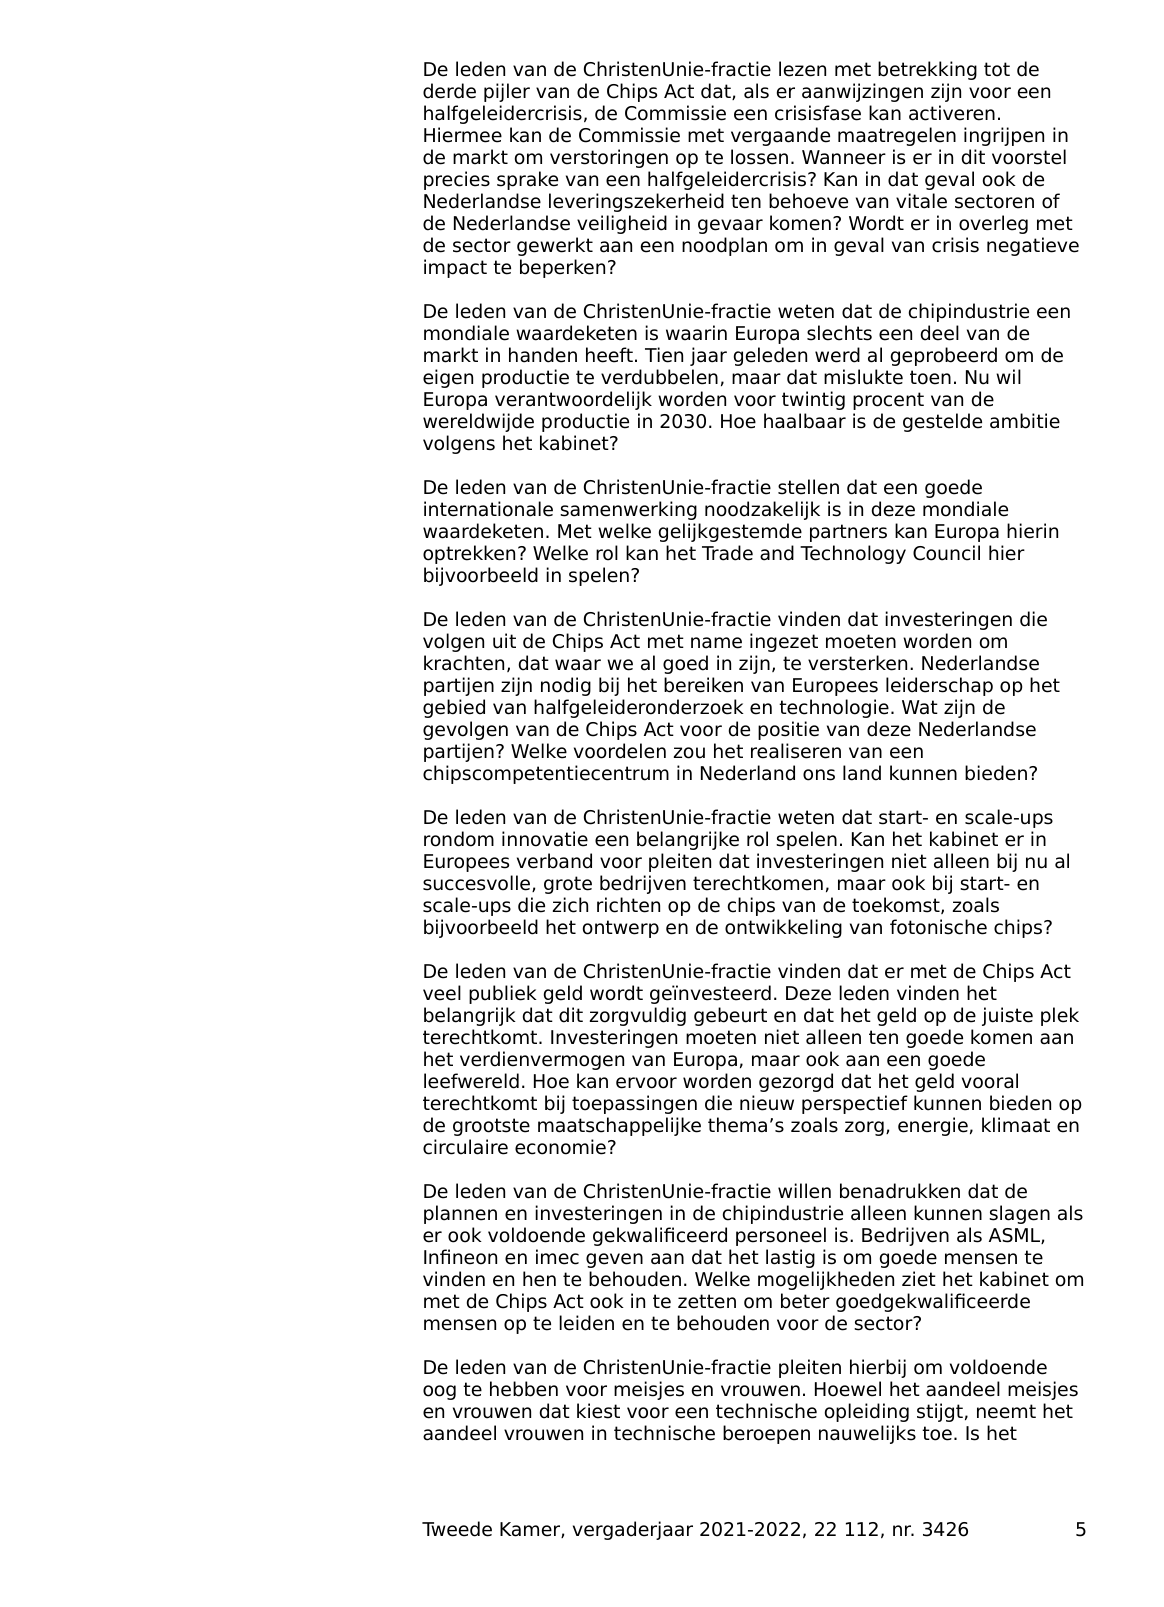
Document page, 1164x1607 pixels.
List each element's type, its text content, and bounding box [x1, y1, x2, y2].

text De leden van de ChristenUnie-fractie weten dat de chipindustrie een mondiale waardeketen is waarin Europa slechts een deel van de markt in handen heeft. Tien jaar geleden werd al geprobeerd om de eigen productie te verdubbelen, maar dat mislukte toen. Nu wil Europa verantwoordelijk worden voor twintig procent van de wereldwijde productie in 2030. Hoe haalbaar is de gestelde ambitie volgens het kabinet? [422, 301, 1087, 455]
text De leden van de ChristenUnie-fractie willen benadrukken dat de plannen en investeringen in de chipindustrie alleen kunnen slagen als er ook voldoende gekwalificeerd personeel is. Bedrijven als ASML, Infineon en imec geven aan dat het lastig is om goede mensen te vinden en hen te behouden. Welke mogelijkheden ziet het kabinet om met de Chips Act ook in te zetten om beter goedgekwalificeerde mensen op te leiden en te behouden voor de sector? [422, 1181, 1087, 1335]
text De leden van de ChristenUnie-fractie vinden dat investeringen die volgen uit de Chips Act met name ingezet moeten worden om krachten, dat waar we al goed in zijn, te versterken. Nederlandse partijen zijn nodig bij het bereiken van Europees leiderschap op het gebied van halfgeleideronderzoek en technologie. Wat zijn de gevolgen van de Chips Act voor de positie van deze Nederlandse partijen? Welke voordelen zou het realiseren van een chipscompetentiecentrum in Nederland ons land kunnen bieden? [422, 609, 1087, 785]
text De leden van de ChristenUnie-fractie vinden dat er met de Chips Act veel publiek geld wordt geïnvesteerd. Deze leden vinden het belangrijk dat dit zorgvuldig gebeurt en dat het geld op de juiste plek terechtkomt. Investeringen moeten niet alleen ten goede komen aan het verdienvermogen van Europa, maar ook aan een goede leefwereld. Hoe kan ervoor worden gezorgd dat het geld vooral terechtkomt bij toepassingen die nieuw perspectief kunnen bieden op de grootste maatschappelijke thema’s zoals zorg, energie, klimaat en circulaire economie? [422, 961, 1087, 1159]
text De leden van de ChristenUnie-fractie pleiten hierbij om voldoende oog te hebben voor meisjes en vrouwen. Hoewel het aandeel meisjes en vrouwen dat kiest voor een technische opleiding stijgt, neemt het aandeel vrouwen in technische beroepen nauwelijks toe. Is het [422, 1357, 1087, 1445]
text De leden van de ChristenUnie-fractie stellen dat een goede internationale samenwerking noodzakelijk is in deze mondiale waardeketen. Met welke gelijkgestemde partners kan Europa hierin optrekken? Welke rol kan het Trade and Technology Council hier bijvoorbeeld in spelen? [422, 477, 1087, 587]
text De leden van de ChristenUnie-fractie weten dat start- en scale-ups rondom innovatie een belangrijke rol spelen. Kan het kabinet er in Europees verband voor pleiten dat investeringen niet alleen bij nu al succesvolle, grote bedrijven terechtkomen, maar ook bij start- en scale-ups die zich richten op de chips van de toekomst, zoals bijvoorbeeld het ontwerp en de ontwikkeling van fotonische chips? [422, 807, 1087, 939]
text De leden van de ChristenUnie-fractie lezen met betrekking tot de derde pijler van de Chips Act dat, als er aanwijzingen zijn voor een halfgeleidercrisis, de Commissie een crisisfase kan activeren. Hiermee kan de Commissie met vergaande maatregelen ingrijpen in de markt om verstoringen op te lossen. Wanneer is er in dit voorstel precies sprake van een halfgeleidercrisis? Kan in dat geval ook de Nederlandse leveringszekerheid ten behoeve van vitale sectoren of de Nederlandse veiligheid in gevaar komen? Wordt er in overleg met de sector gewerkt aan een noodplan om in geval van crisis negatieve impact te beperken? [422, 59, 1087, 279]
